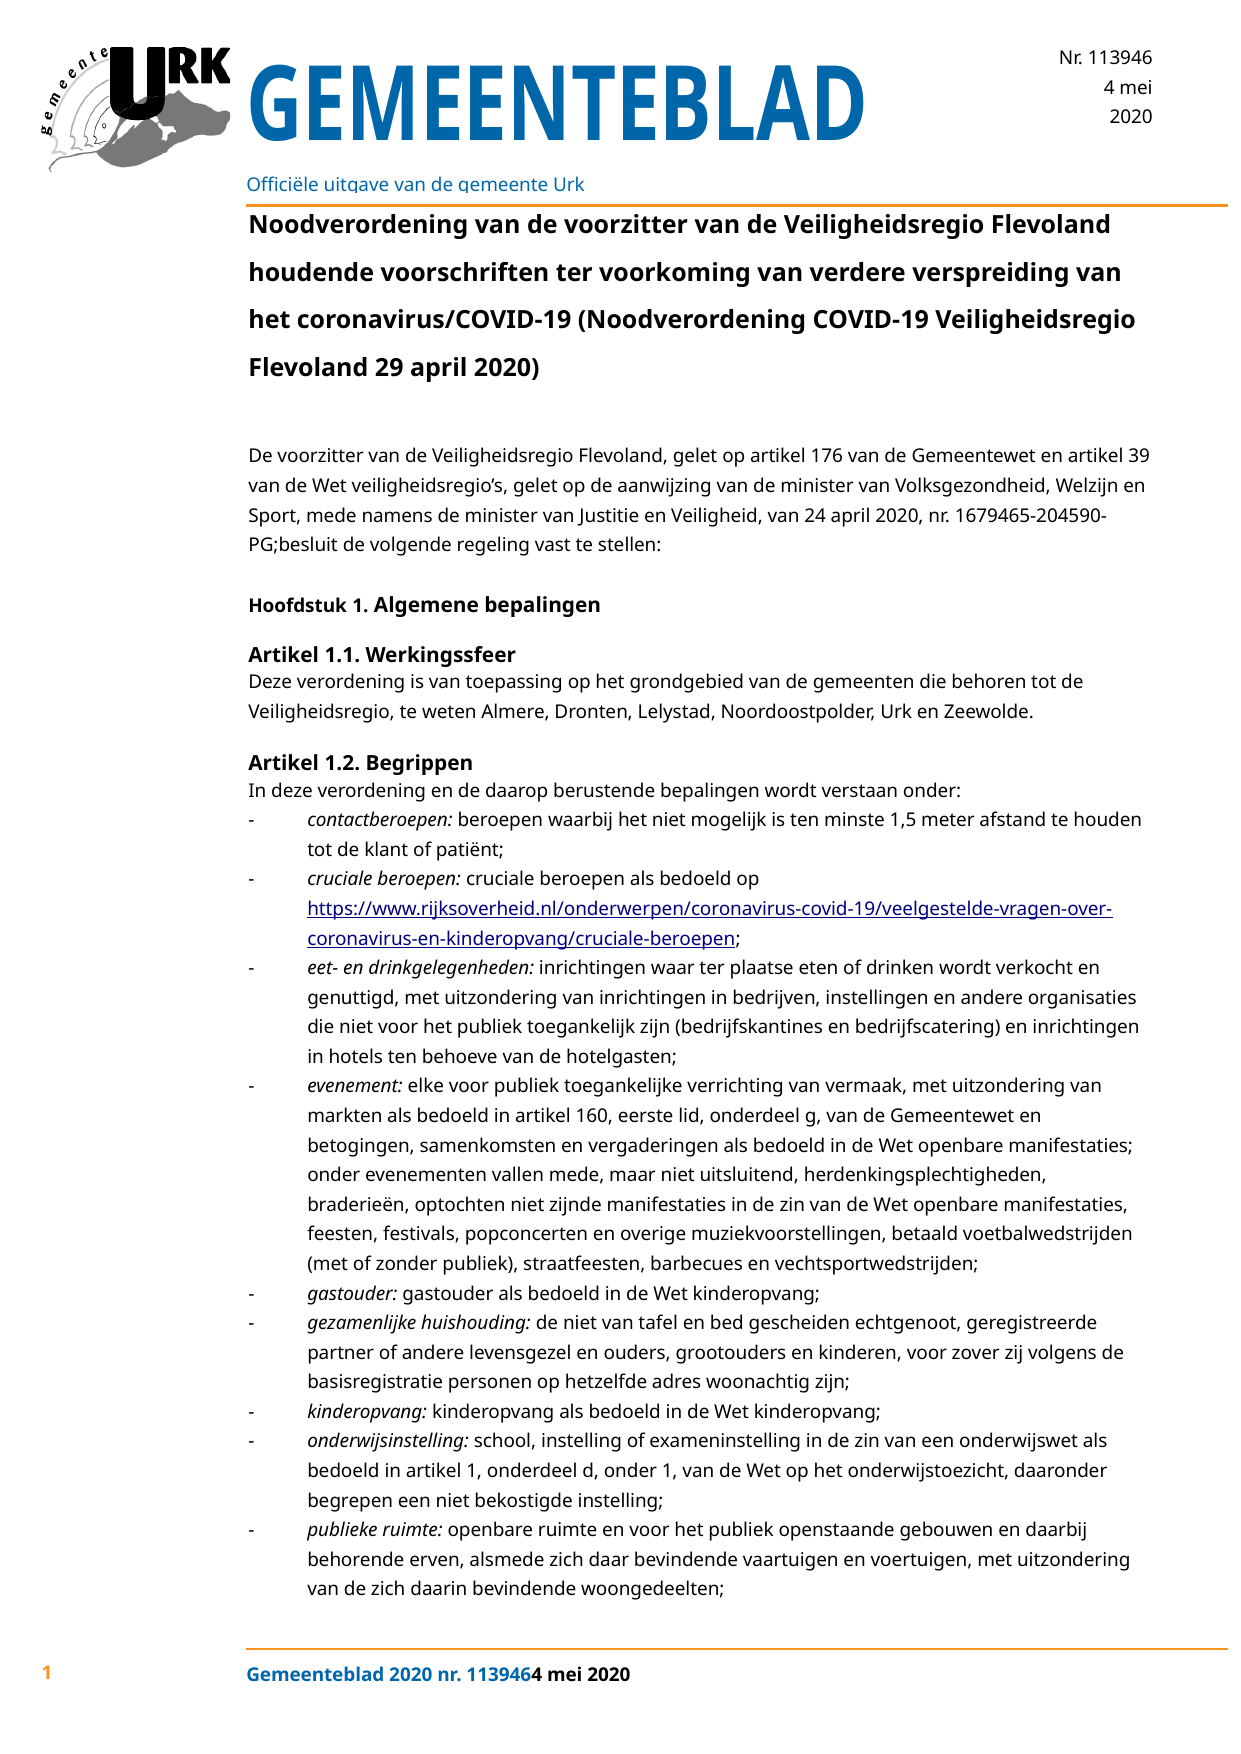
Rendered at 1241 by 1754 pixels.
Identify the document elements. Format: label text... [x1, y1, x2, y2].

list gezamenlijke huishouding: de niet van tafel en bed gescheiden echtgenoot, geregistreerde partner of andere levensgezel en ouders, grootouders en kinderen, voor zover zij volgens de basisregistratie personen op hetzelfde adres woonachtig zijn; [248, 1309, 1152, 1394]
list publieke ruimte: openbare ruimte en voor het publiek openstaande gebouwen en daarbij behorende erven, alsmede zich daar bevindende vaartuigen en voertuigen, met uitzondering van de zich daarin bevindende woongedeelten; [248, 1516, 1152, 1601]
text Hoofdstuk 1. Algemene bepalingen [248, 591, 1152, 619]
list evenement: elke voor publiek toegankelijke verrichting van vermaak, met uitzondering van markten als bedoeld in artikel 160, eerste lid, onderdeel g, van de Gemeentewet en betogingen, samenkomsten en vergaderingen als bedoeld in de Wet openbare manifestaties; onder evenementen vallen mede, maar niet uitsluitend, herdenkingsplechtigheden, braderieën, optochten niet zijnde manifestaties in de zin van de Wet openbare manifestaties, feesten, festivals, popconcerten en overige muziekvoorstellingen, betaald voetbalwedstrijden (met of zonder publiek), straatfeesten, barbecues en vechtsportwedstrijden; [248, 1073, 1152, 1276]
list onderwijsinstelling: school, instelling of exameninstelling in de zin van een onderwijswet als bedoeld in artikel 1, onderdeel d, onder 1, van de Wet op het onderwijstoezicht, daaronder begrepen een niet bekostigde instelling; [248, 1428, 1152, 1512]
picture [41, 47, 231, 172]
text De voorzitter van de Veiligheidsregio Flevoland, gelet op artikel 176 van de Gemeentewet en artikel 39 van de Wet veiligheidsregio’s, gelet op de aanwijzing van de minister van Volksgezondheid, Welzijn en Sport, mede namens de minister van Justitie en Veiligheid, van 24 april 2020, nr. 1679465-204590-PG;besluit de volgende regeling vast te stellen: [248, 443, 1152, 557]
text Artikel 1.1. Werkingssfeer [248, 640, 1152, 668]
text Noodverordening van de voorzitter van de Veiligheidsregio Flevoland houdende voorschriften ter voorkoming van verdere verspreiding van het coronavirus/COVID-19 (Noodverordening COVID-19 Veiligheidsregio Flevoland 29 april 2020) [248, 207, 1152, 384]
text In deze verordening en de daarop berustende bepalingen wordt verstaan onder: [248, 777, 1152, 802]
list gastouder: gastouder als bedoeld in de Wet kinderopvang; [248, 1280, 1152, 1305]
list kinderopvang: kinderopvang als bedoeld in de Wet kinderopvang; [248, 1398, 1152, 1424]
list contactberoepen: beroepen waarbij het niet mogelijk is ten minste 1,5 meter afstand te houden tot de klant of patiënt; [248, 806, 1152, 862]
list cruciale beroepen: cruciale beroepen als bedoeld op https://www.rijksoverheid.nl/onderwerpen/coronavirus-covid-19/veelgestelde-vragen-over-coronavirus-en-kinderopvang/cruciale-beroepen; [248, 866, 1152, 950]
text Artikel 1.2. Begrippen [248, 748, 1152, 777]
text Deze verordening is van toepassing op het grondgebied van de gemeenten die behoren tot de Veiligheidsregio, te weten Almere, Dronten, Lelystad, Noordoostpolder, Urk en Zeewolde. [248, 668, 1152, 724]
list eet- en drinkgelegenheden: inrichtingen waar ter plaatse eten of drinken wordt verkocht en genuttigd, met uitzondering van inrichtingen in bedrijven, instellingen en andere organisaties die niet voor het publiek toegankelijk zijn (bedrijfskantines en bedrijfscatering) en inrichtingen in hotels ten behoeve van de hotelgasten; [248, 954, 1152, 1069]
